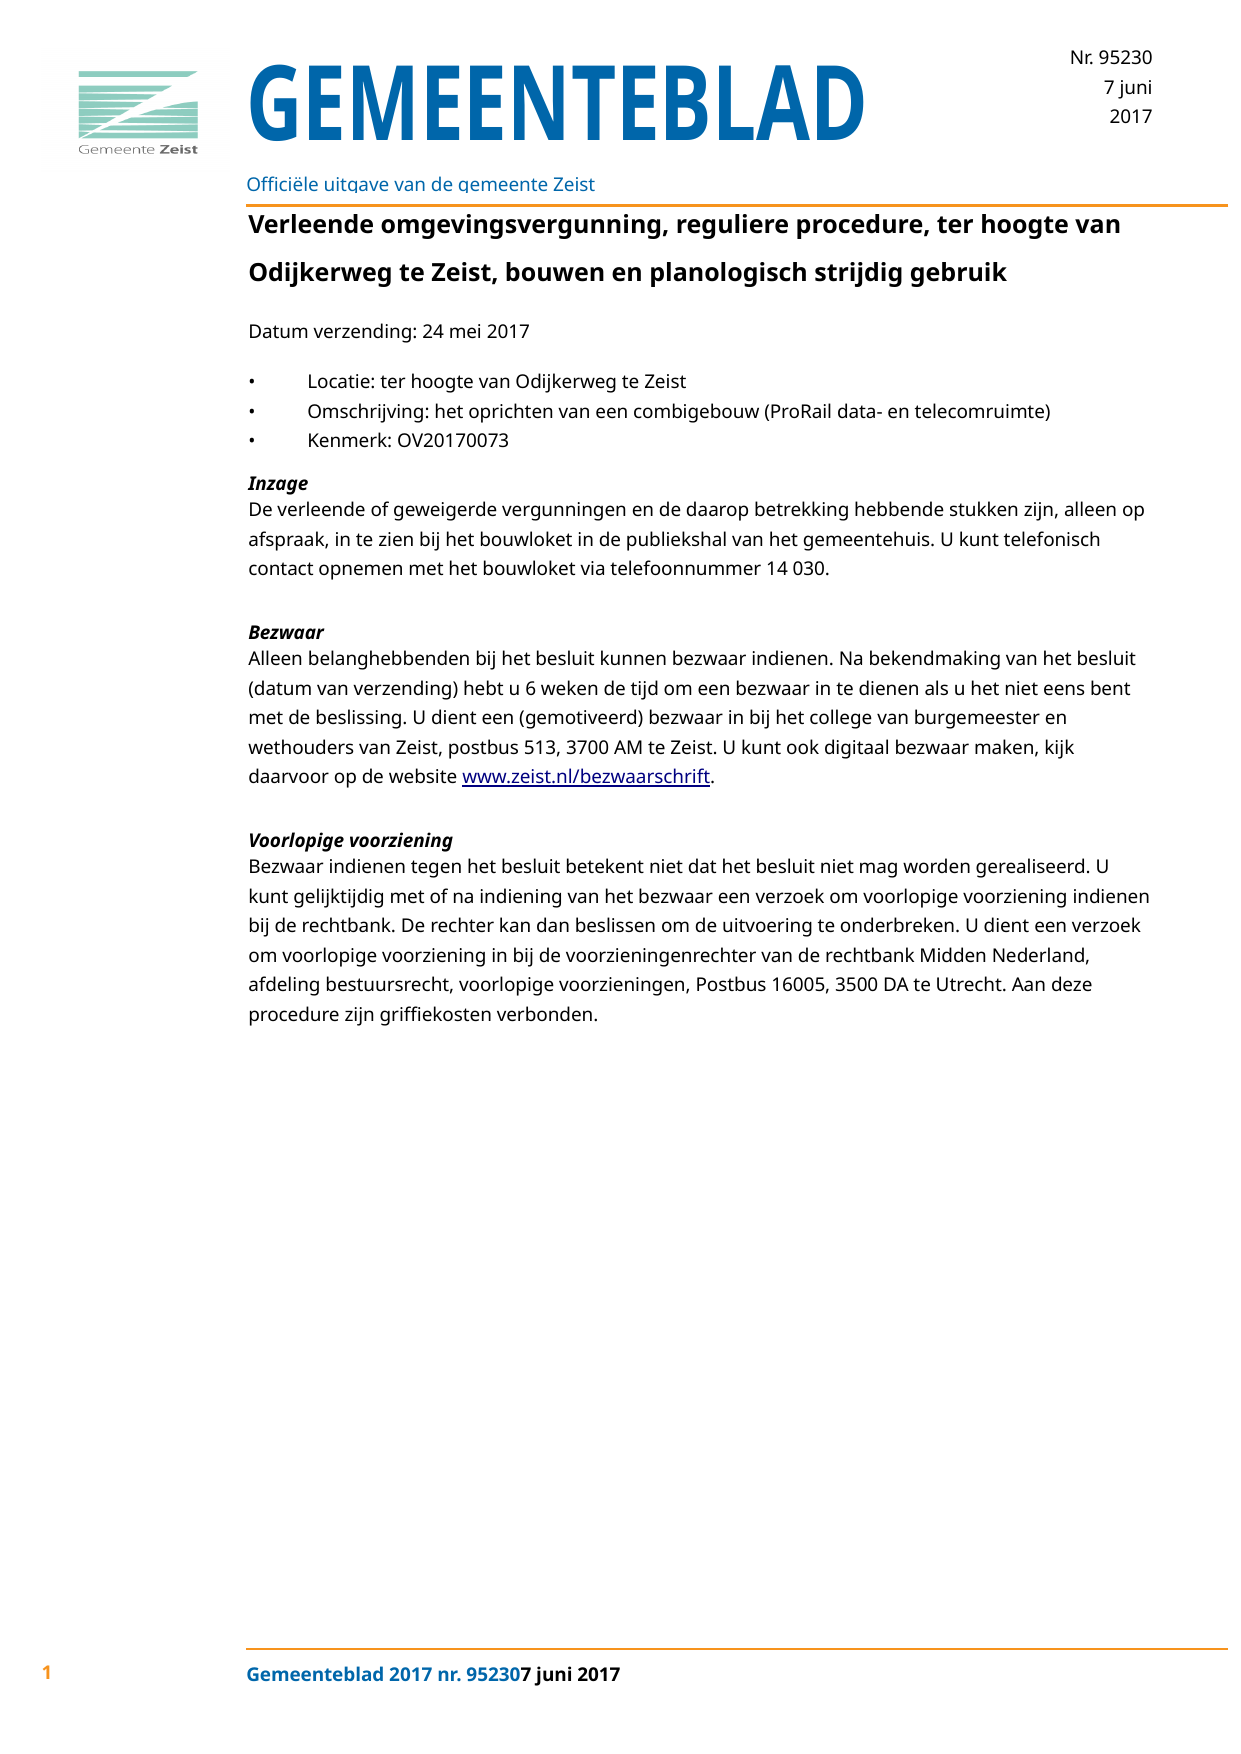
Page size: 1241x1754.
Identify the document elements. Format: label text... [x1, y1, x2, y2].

picture [41, 47, 231, 172]
text Bezwaar [248, 619, 1152, 645]
list Omschrijving: het oprichten van een combigebouw (ProRail data- en telecomruimte) [248, 398, 1152, 424]
text Inzage [248, 471, 1152, 496]
text Voorlopige voorziening [248, 827, 1152, 853]
text Datum verzending: 24 mei 2017 [248, 318, 1152, 344]
text Alleen belanghebbenden bij het besluit kunnen bezwaar indienen. Na bekendmaking van het besluit (datum van verzending) hebt u 6 weken de tijd om een bezwaar in te dienen als u het niet eens bent met de beslissing. U dient een (gemotiveerd) bezwaar in bij het college van burgemeester en wethouders van Zeist, postbus 513, 3700 AM te Zeist. U kunt ook digitaal bezwaar maken, kijk daarvoor op de website www.zeist.nl/bezwaarschrift. [248, 645, 1152, 789]
text Bezwaar indienen tegen het besluit betekent niet dat het besluit niet mag worden gerealiseerd. U kunt gelijktijdig met of na indiening van het bezwaar een verzoek om voorlopige voorziening indienen bij de rechtbank. De rechter kan dan beslissen om de uitvoering te onderbreken. U dient een verzoek om voorlopige voorziening in bij de voorzieningenrechter van de rechtbank Midden Nederland, afdeling bestuursrecht, voorlopige voorzieningen, Postbus 16005, 3500 DA te Utrecht. Aan deze procedure zijn griffiekosten verbonden. [248, 853, 1152, 1027]
text Verleende omgevingsvergunning, reguliere procedure, ter hoogte van Odijkerweg te Zeist, bouwen en planologisch strijdig gebruik [248, 207, 1152, 288]
text De verleende of geweigerde vergunningen en de daarop betrekking hebbende stukken zijn, alleen op afspraak, in te zien bij het bouwloket in de publiekshal van het gemeentehuis. U kunt telefonisch contact opnemen met het bouwloket via telefoonnummer 14 030. [248, 496, 1152, 581]
list Locatie: ter hoogte van Odijkerweg te Zeist [248, 368, 1152, 394]
list Kenmerk: OV20170073 [248, 427, 1152, 453]
